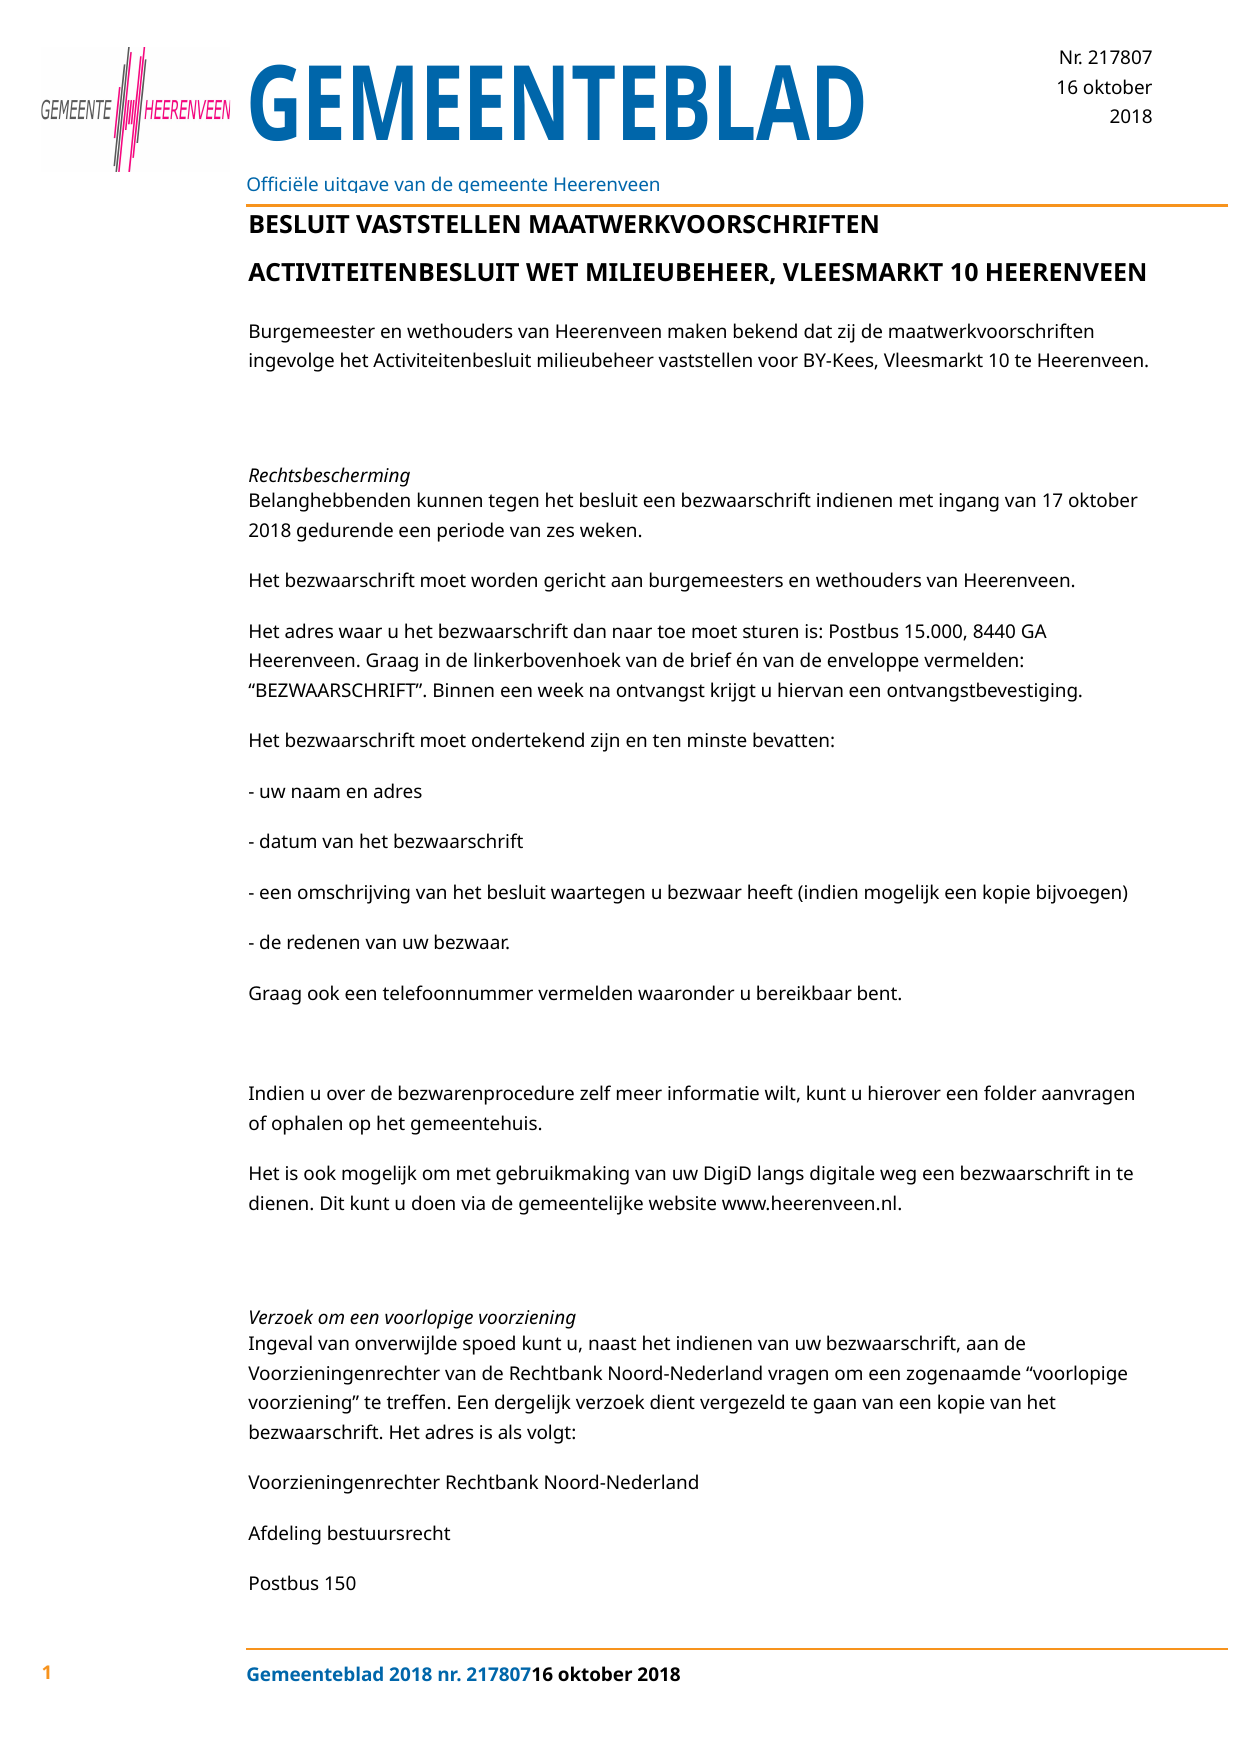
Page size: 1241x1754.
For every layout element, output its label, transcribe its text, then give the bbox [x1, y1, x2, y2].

text - uw naam en adres [248, 778, 1152, 804]
text Postbus 150 [248, 1570, 1152, 1596]
text Het bezwaarschrift moet ondertekend zijn en ten minste bevatten: [248, 728, 1152, 753]
text - datum van het bezwaarschrift [248, 828, 1152, 854]
text Het is ook mogelijk om met gebruikmaking van uw DigiD langs digitale weg een bezwaarschrift in te dienen. Dit kunt u doen via de gemeentelijke website www.heerenveen.nl. [248, 1161, 1152, 1216]
text Het adres waar u het bezwaarschrift dan naar toe moet sturen is: Postbus 15.000, 8440 GA Heerenveen. Graag in de linkerbovenhoek van de brief én van de enveloppe vermelden: “BEZWAARSCHRIFT”. Binnen een week na ontvangst krijgt u hiervan een ontvangstbevestiging. [248, 618, 1152, 703]
text Graag ook een telefoonnummer vermelden waaronder u bereikbaar bent. [248, 980, 1152, 1005]
picture [41, 47, 231, 172]
text Burgemeester en wethouders van Heerenveen maken bekend dat zij de maatwerkvoorschriften ingevolge het Activiteitenbesluit milieubeheer vaststellen voor BY-Kees, Vleesmarkt 10 te Heerenveen. [248, 318, 1152, 373]
text Het bezwaarschrift moet worden gericht aan burgemeesters en wethouders van Heerenveen. [248, 568, 1152, 593]
text Rechtsbescherming [248, 462, 1152, 488]
text Ingeval van onverwijlde spoed kunt u, naast het indienen van uw bezwaarschrift, aan de Voorzieningenrechter van de Rechtbank Noord-Nederland vragen om een zogenaamde “voorlopige voorziening” te treffen. Een dergelijk verzoek dient vergezeld te gaan van een kopie van het bezwaarschrift. Het adres is als volgt: [248, 1330, 1152, 1445]
text Afdeling bestuursrecht [248, 1520, 1152, 1546]
text Voorzieningenrechter Rechtbank Noord-Nederland [248, 1469, 1152, 1495]
text Belanghebbenden kunnen tegen het besluit een bezwaarschrift indienen met ingang van 17 oktober 2018 gedurende een periode van zes weken. [248, 488, 1152, 543]
text - de redenen van uw bezwaar. [248, 929, 1152, 955]
text - een omschrijving van het besluit waartegen u bezwaar heeft (indien mogelijk een kopie bijvoegen) [248, 879, 1152, 904]
text Indien u over de bezwarenprocedure zelf meer informatie wilt, kunt u hierover een folder aanvragen of ophalen op het gemeentehuis. [248, 1081, 1152, 1136]
text Verzoek om een voorlopige voorziening [248, 1304, 1152, 1330]
text BESLUIT VASTSTELLEN MAATWERKVOORSCHRIFTEN ACTIVITEITENBESLUIT WET MILIEUBEHEER, VLEESMARKT 10 HEERENVEEN [248, 207, 1152, 288]
